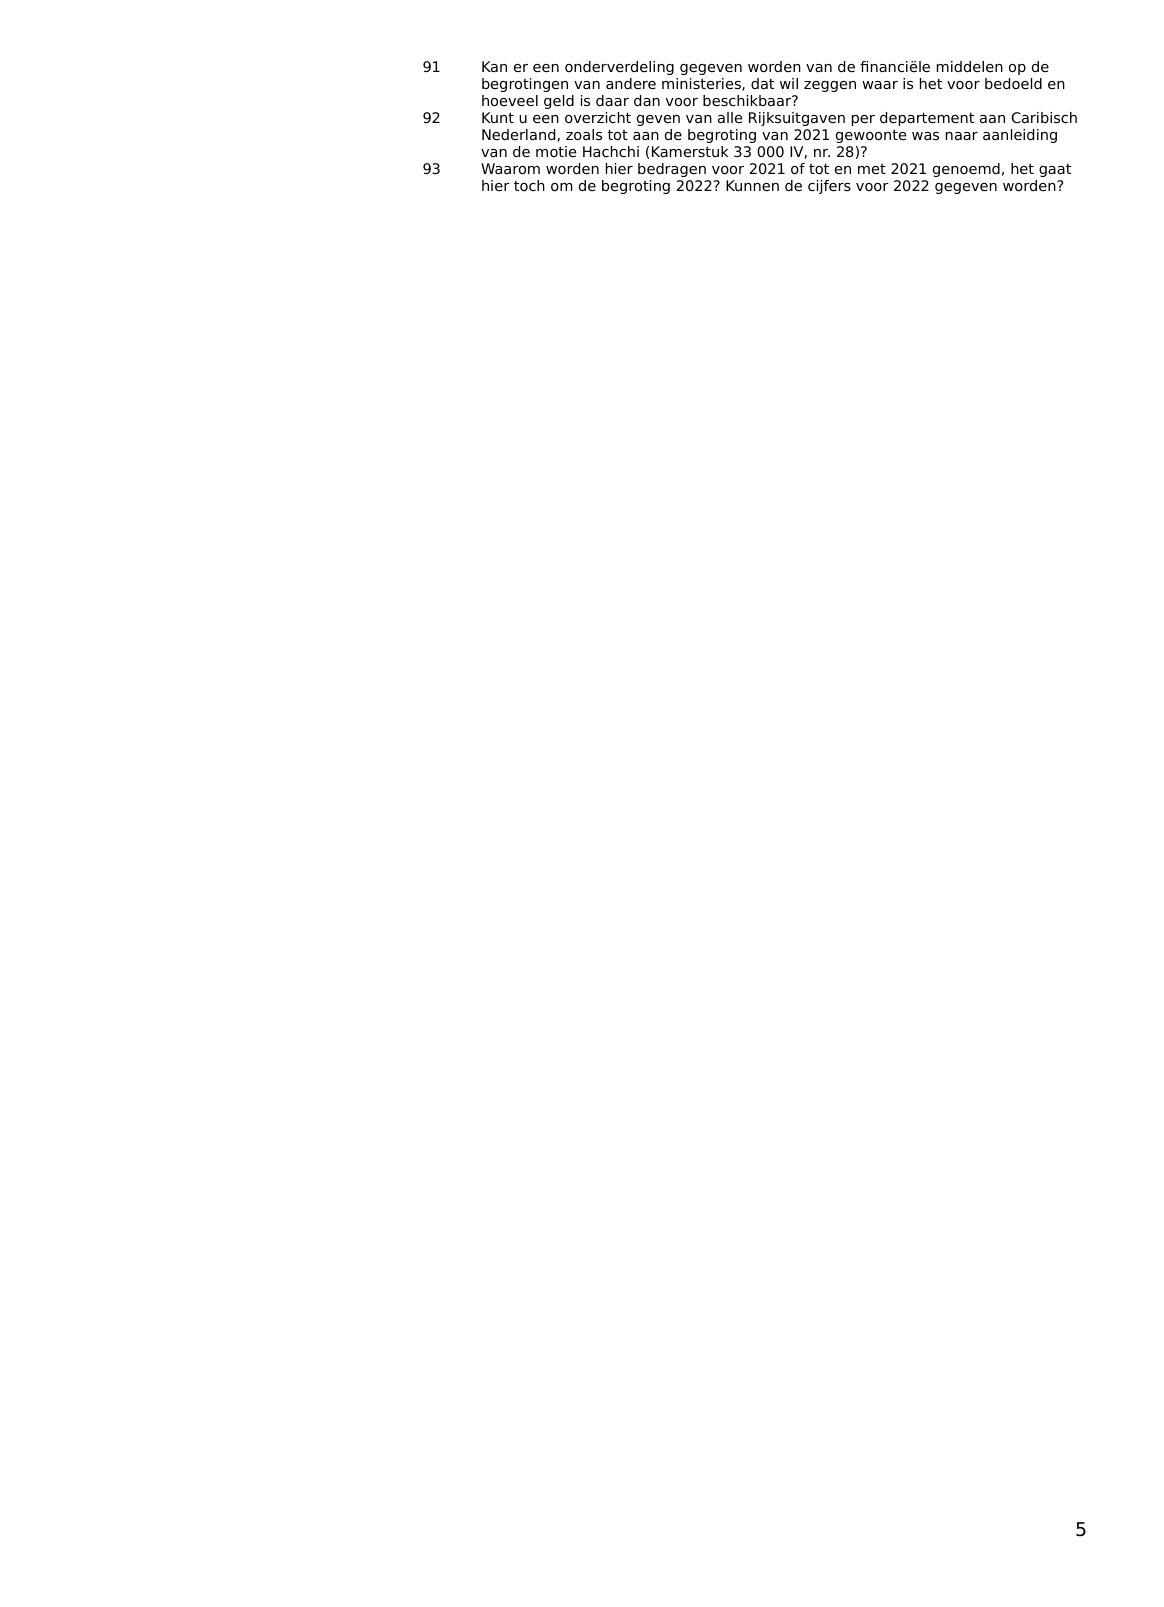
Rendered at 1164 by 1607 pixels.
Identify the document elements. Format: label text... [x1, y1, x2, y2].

table_cell 93 [422, 161, 475, 195]
table_cell Kunt u een overzicht geven van alle Rijksuitgaven per departement aan Caribisch Nederland, zoals tot aan de begroting van 2021 gewoonte was naar aanleiding van de motie Hachchi (Kamerstuk 33 000 IV, nr. 28)? [475, 110, 1087, 161]
table_cell Kan er een onderverdeling gegeven worden van de financiële middelen op de begrotingen van andere ministeries, dat wil zeggen waar is het voor bedoeld en hoeveel geld is daar dan voor beschikbaar? [475, 59, 1087, 110]
table_cell Waarom worden hier bedragen voor 2021 of tot en met 2021 genoemd, het gaat hier toch om de begroting 2022? Kunnen de cijfers voor 2022 gegeven worden? [475, 161, 1087, 195]
table_cell 92 [422, 110, 475, 161]
table_cell 91 [422, 59, 475, 110]
